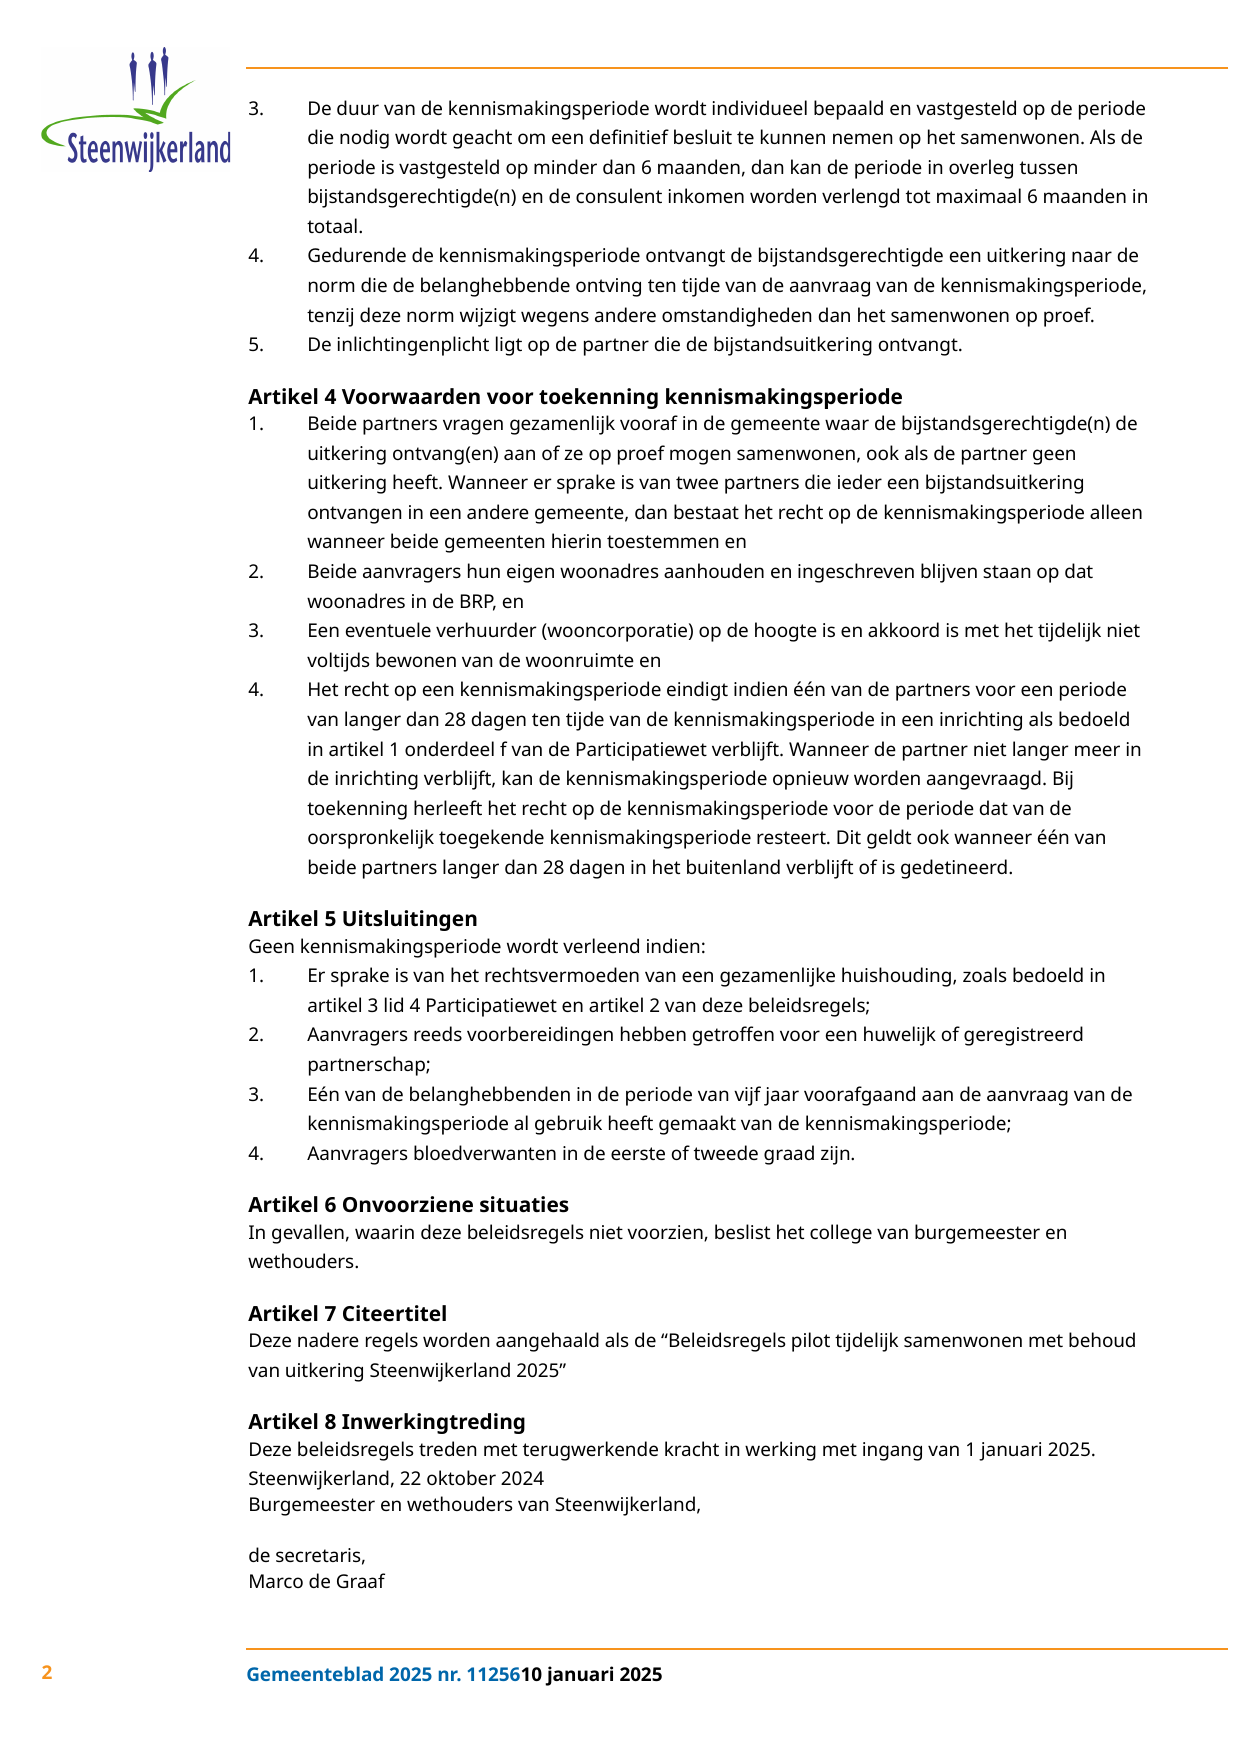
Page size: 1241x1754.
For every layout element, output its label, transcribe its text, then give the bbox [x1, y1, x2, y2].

list Aanvragers reeds voorbereidingen hebben getroffen voor een huwelijk of geregistreerd partnerschap; [248, 1022, 1152, 1077]
picture [41, 47, 231, 172]
text Deze nadere regels worden aangehaald als de “Beleidsregels pilot tijdelijk samenwonen met behoud van uitkering Steenwijkerland 2025” [248, 1327, 1152, 1383]
list Er sprake is van het rechtsvermoeden van een gezamenlijke huishouding, zoals bedoeld in artikel 3 lid 4 Participatiewet en artikel 2 van deze beleidsregels; [248, 962, 1152, 1018]
text Artikel 4 Voorwaarden voor toekenning kennismakingsperiode [248, 382, 1152, 410]
list Het recht op een kennismakingsperiode eindigt indien één van de partners voor een periode van langer dan 28 dagen ten tijde van de kennismakingsperiode in een inrichting als bedoeld in artikel 1 onderdeel f van de Participatiewet verblijft. Wanneer de partner niet langer meer in de inrichting verblijft, kan de kennismakingsperiode opnieuw worden aangevraagd. Bij toekenning herleeft het recht op de kennismakingsperiode voor de periode dat van de oorspronkelijk toegekende kennismakingsperiode resteert. Dit geldt ook wanneer één van beide partners langer dan 28 dagen in het buitenland verblijft of is gedetineerd. [248, 677, 1152, 880]
text Marco de Graaf [248, 1568, 1152, 1594]
text Artikel 7 Citeertitel [248, 1299, 1152, 1327]
text Artikel 8 Inwerkingtreding [248, 1407, 1152, 1436]
text Steenwijkerland, 22 oktober 2024 [248, 1465, 1152, 1491]
list Eén van de belanghebbenden in de periode van vijf jaar voorafgaand aan de aanvraag van de kennismakingsperiode al gebruik heeft gemaakt van de kennismakingsperiode; [248, 1081, 1152, 1136]
text In gevallen, waarin deze beleidsregels niet voorzien, beslist het college van burgemeester en wethouders. [248, 1219, 1152, 1274]
text Deze beleidsregels treden met terugwerkende kracht in werking met ingang van 1 januari 2025. [248, 1436, 1152, 1461]
text Artikel 5 Uitsluitingen [248, 904, 1152, 933]
text de secretaris, [248, 1542, 1152, 1568]
text Burgemeester en wethouders van Steenwijkerland, [248, 1491, 1152, 1517]
list Een eventuele verhuurder (wooncorporatie) op de hoogte is en akkoord is met het tijdelijk niet voltijds bewonen van de woonruimte en [248, 617, 1152, 673]
text Artikel 6 Onvoorziene situaties [248, 1190, 1152, 1219]
text Geen kennismakingsperiode wordt verleend indien: [248, 933, 1152, 959]
list Beide aanvragers hun eigen woonadres aanhouden en ingeschreven blijven staan op dat woonadres in de BRP, en [248, 558, 1152, 613]
list Beide partners vragen gezamenlijk vooraf in de gemeente waar de bijstandsgerechtigde(n) de uitkering ontvang(en) aan of ze op proef mogen samenwonen, ook als de partner geen uitkering heeft. Wanneer er sprake is van twee partners die ieder een bijstandsuitkering ontvangen in een andere gemeente, dan bestaat het recht op de kennismakingsperiode alleen wanneer beide gemeenten hierin toestemmen en [248, 410, 1152, 554]
list Gedurende de kennismakingsperiode ontvangt de bijstandsgerechtigde een uitkering naar de norm die de belanghebbende ontving ten tijde van de aanvraag van de kennismakingsperiode, tenzij deze norm wijzigt wegens andere omstandigheden dan het samenwonen op proef. [248, 243, 1152, 328]
list De duur van de kennismakingsperiode wordt individueel bepaald en vastgesteld op de periode die nodig wordt geacht om een definitief besluit te kunnen nemen op het samenwonen. Als de periode is vastgesteld op minder dan 6 maanden, dan kan de periode in overleg tussen bijstandsgerechtigde(n) en de consulent inkomen worden verlengd tot maximaal 6 maanden in totaal. [248, 95, 1152, 239]
list Aanvragers bloedverwanten in de eerste of tweede graad zijn. [248, 1140, 1152, 1166]
list De inlichtingenplicht ligt op de partner die de bijstandsuitkering ontvangt. [248, 331, 1152, 357]
